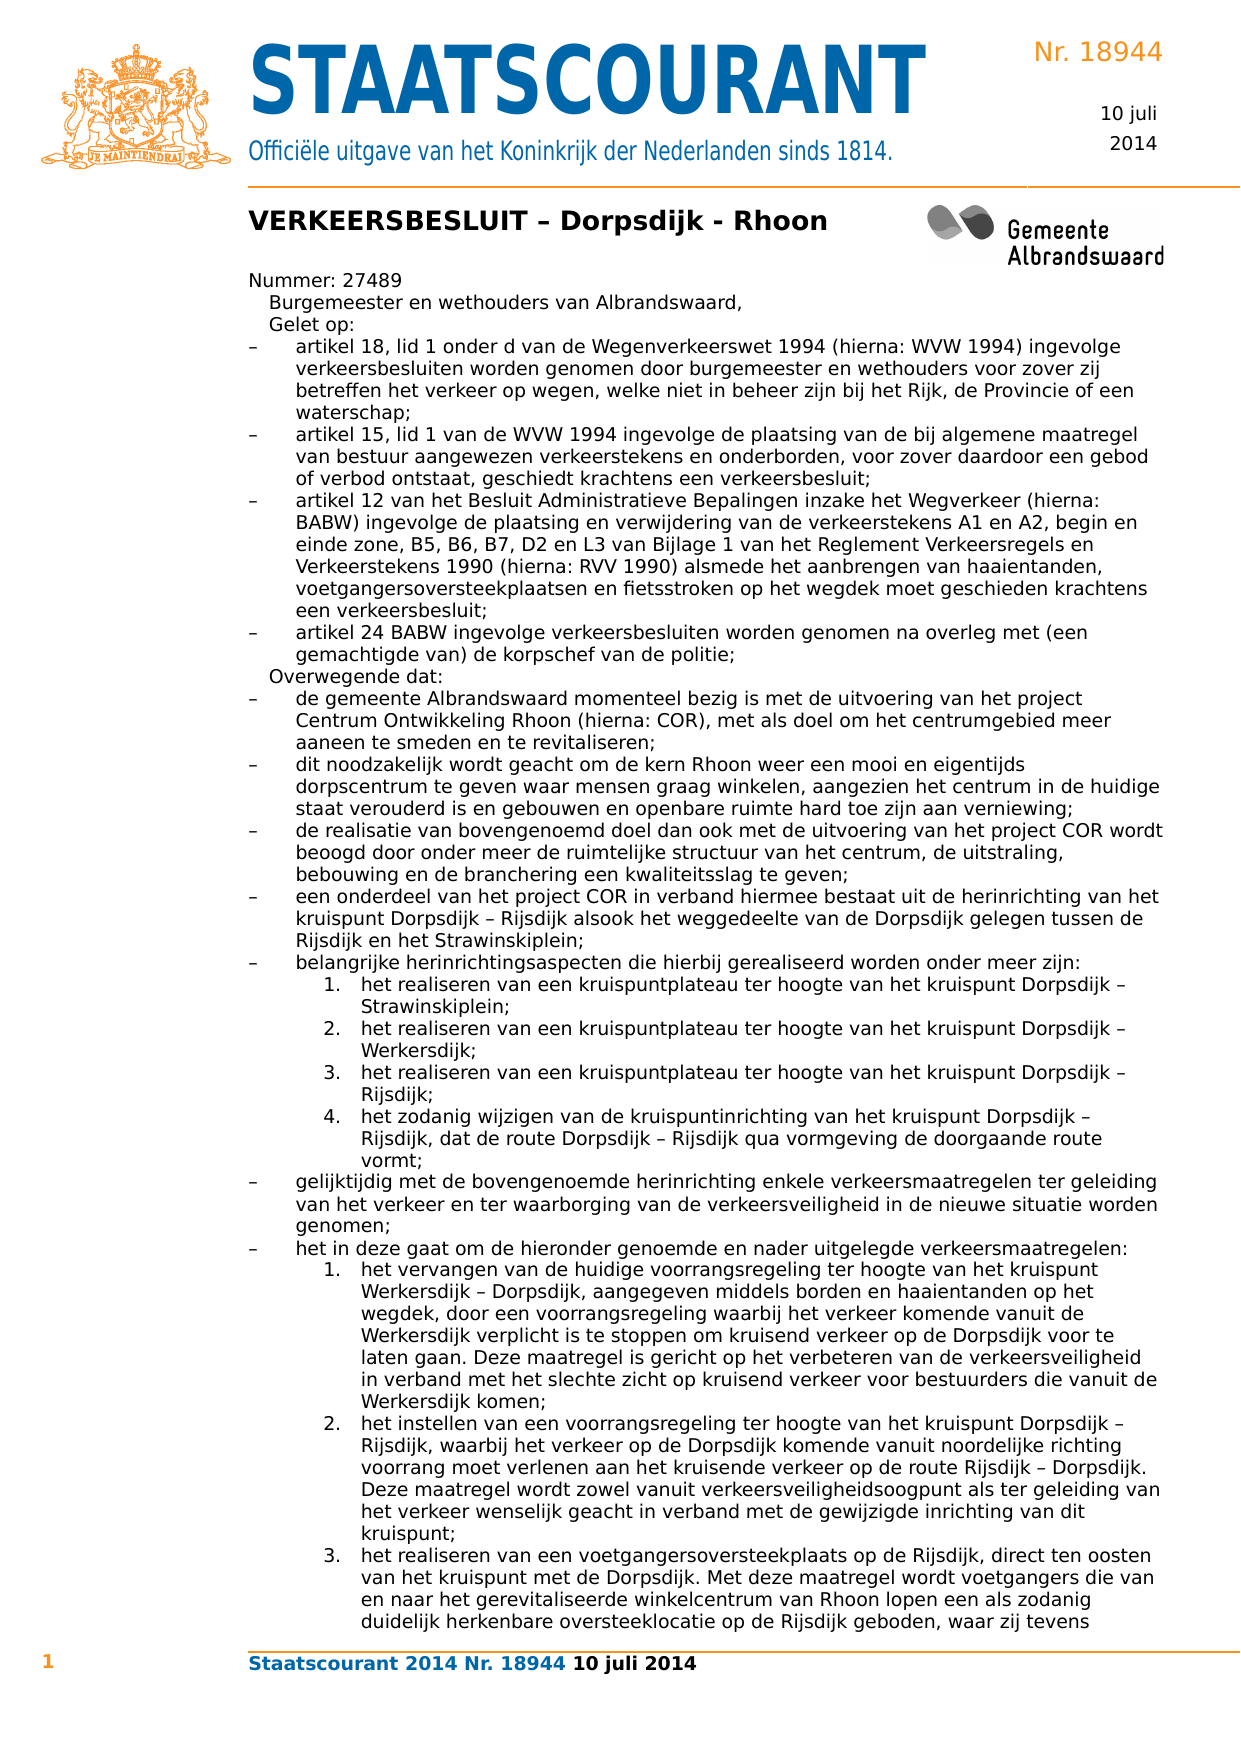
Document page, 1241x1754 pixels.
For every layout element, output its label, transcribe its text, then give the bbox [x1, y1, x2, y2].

subtitle VERKEERSBESLUIT – Dorpsdijk - Rhoon [248, 206, 927, 237]
list het realiseren van een kruispuntplateau ter hoogte van het kruispunt Dorpsdijk – Rijsdijk; [323, 1062, 1163, 1106]
list dit noodzakelijk wordt geacht om de kern Rhoon weer een mooi en eigentijds dorpscentrum te geven waar mensen graag winkelen, aangezien het centrum in de huidige staat verouderd is en gebouwen en openbare ruimte hard toe zijn aan verniewing; [248, 754, 1163, 820]
list de realisatie van bovengenoemd doel dan ook met de uitvoering van het project COR wordt beoogd door onder meer de ruimtelijke structuur van het centrum, de uitstraling, bebouwing en de branchering een kwaliteitsslag te geven; [248, 820, 1163, 886]
text Nummer: 27489 [248, 270, 1163, 292]
list het realiseren van een voetgangersoversteekplaats op de Rijsdijk, direct ten oosten van het kruispunt met de Dorpsdijk. Met deze maatregel wordt voetgangers die van en naar het gerevitaliseerde winkelcentrum van Rhoon lopen een als zodanig duidelijk herkenbare oversteeklocatie op de Rijsdijk geboden, waar zij tevens [323, 1545, 1163, 1633]
list artikel 15, lid 1 van de WVW 1994 ingevolge de plaatsing van de bij algemene maatregel van bestuur aangewezen verkeerstekens en onderborden, voor zover daardoor een gebod of verbod ontstaat, geschiedt krachtens een verkeersbesluit; [248, 424, 1163, 490]
list artikel 24 BABW ingevolge verkeersbesluiten worden genomen na overleg met (een gemachtigde van) de korpschef van de politie; [248, 622, 1163, 666]
list het realiseren van een kruispuntplateau ter hoogte van het kruispunt Dorpsdijk – Werkersdijk; [323, 1018, 1163, 1062]
text Gelet op: [248, 314, 1163, 336]
list gelijktijdig met de bovengenoemde herinrichting enkele verkeersmaatregelen ter geleiding van het verkeer en ter waarborging van de verkeersveiligheid in de nieuwe situatie worden genomen; [248, 1171, 1163, 1237]
list de gemeente Albrandswaard momenteel bezig is met de uitvoering van het project Centrum Ontwikkeling Rhoon (hierna: COR), met als doel om het centrumgebied meer aaneen te smeden en te revitaliseren; [248, 688, 1163, 754]
text Burgemeester en wethouders van Albrandswaard, [248, 292, 1163, 314]
list het instellen van een voorrangsregeling ter hoogte van het kruispunt Dorpsdijk – Rijsdijk, waarbij het verkeer op de Dorpsdijk komende vanuit noordelijke richting voorrang moet verlenen aan het kruisende verkeer op de route Rijsdijk – Dorpsdijk. Deze maatregel wordt zowel vanuit verkeersveiligheidsoogpunt als ter geleiding van het verkeer wenselijk geacht in verband met de gewijzigde inrichting van dit kruispunt; [323, 1413, 1163, 1545]
list artikel 18, lid 1 onder d van de Wegenverkeerswet 1994 (hierna: WVW 1994) ingevolge verkeersbesluiten worden genomen door burgemeester en wethouders voor zover zij betreffen het verkeer op wegen, welke niet in beheer zijn bij het Rijk, de Provincie of een waterschap; [248, 336, 1163, 424]
list het realiseren van een kruispuntplateau ter hoogte van het kruispunt Dorpsdijk – Strawinskiplein; [323, 974, 1163, 1018]
list belangrijke herinrichtingsaspecten die hierbij gerealiseerd worden onder meer zijn: [248, 952, 1163, 974]
list het in deze gaat om de hieronder genoemde en nader uitgelegde verkeersmaatregelen: [248, 1237, 1163, 1259]
list een onderdeel van het project COR in verband hiermee bestaat uit de herinrichting van het kruispunt Dorpsdijk – Rijsdijk alsook het weggedeelte van de Dorpsdijk gelegen tussen de Rijsdijk en het Strawinskiplein; [248, 886, 1163, 952]
list artikel 12 van het Besluit Administratieve Bepalingen inzake het Wegverkeer (hierna: BABW) ingevolge de plaatsing en verwijdering van de verkeerstekens A1 en A2, begin en einde zone, B5, B6, B7, D2 en L3 van Bijlage 1 van het Reglement Verkeersregels en Verkeerstekens 1990 (hierna: RVV 1990) alsmede het aanbrengen van haaientanden, voetgangersoversteekplaatsen en fietsstroken op het wegdek moet geschieden krachtens een verkeersbesluit; [248, 490, 1163, 622]
list het zodanig wijzigen van de kruispuntinrichting van het kruispunt Dorpsdijk – Rijsdijk, dat de route Dorpsdijk – Rijsdijk qua vormgeving de doorgaande route vormt; [323, 1106, 1163, 1171]
text Overwegende dat: [248, 666, 1163, 688]
picture [41, 44, 231, 169]
list het vervangen van de huidige voorrangsregeling ter hoogte van het kruispunt Werkersdijk – Dorpsdijk, aangegeven middels borden en haaientanden op het wegdek, door een voorrangsregeling waarbij het verkeer komende vanuit de Werkersdijk verplicht is te stoppen om kruisend verkeer op de Dorpsdijk voor te laten gaan. Deze maatregel is gericht op het verbeteren van de verkeersveiligheid in verband met het slechte zicht op kruisend verkeer voor bestuurders die vanuit de Werkersdijk komen; [323, 1259, 1163, 1413]
picture [927, 205, 1164, 265]
